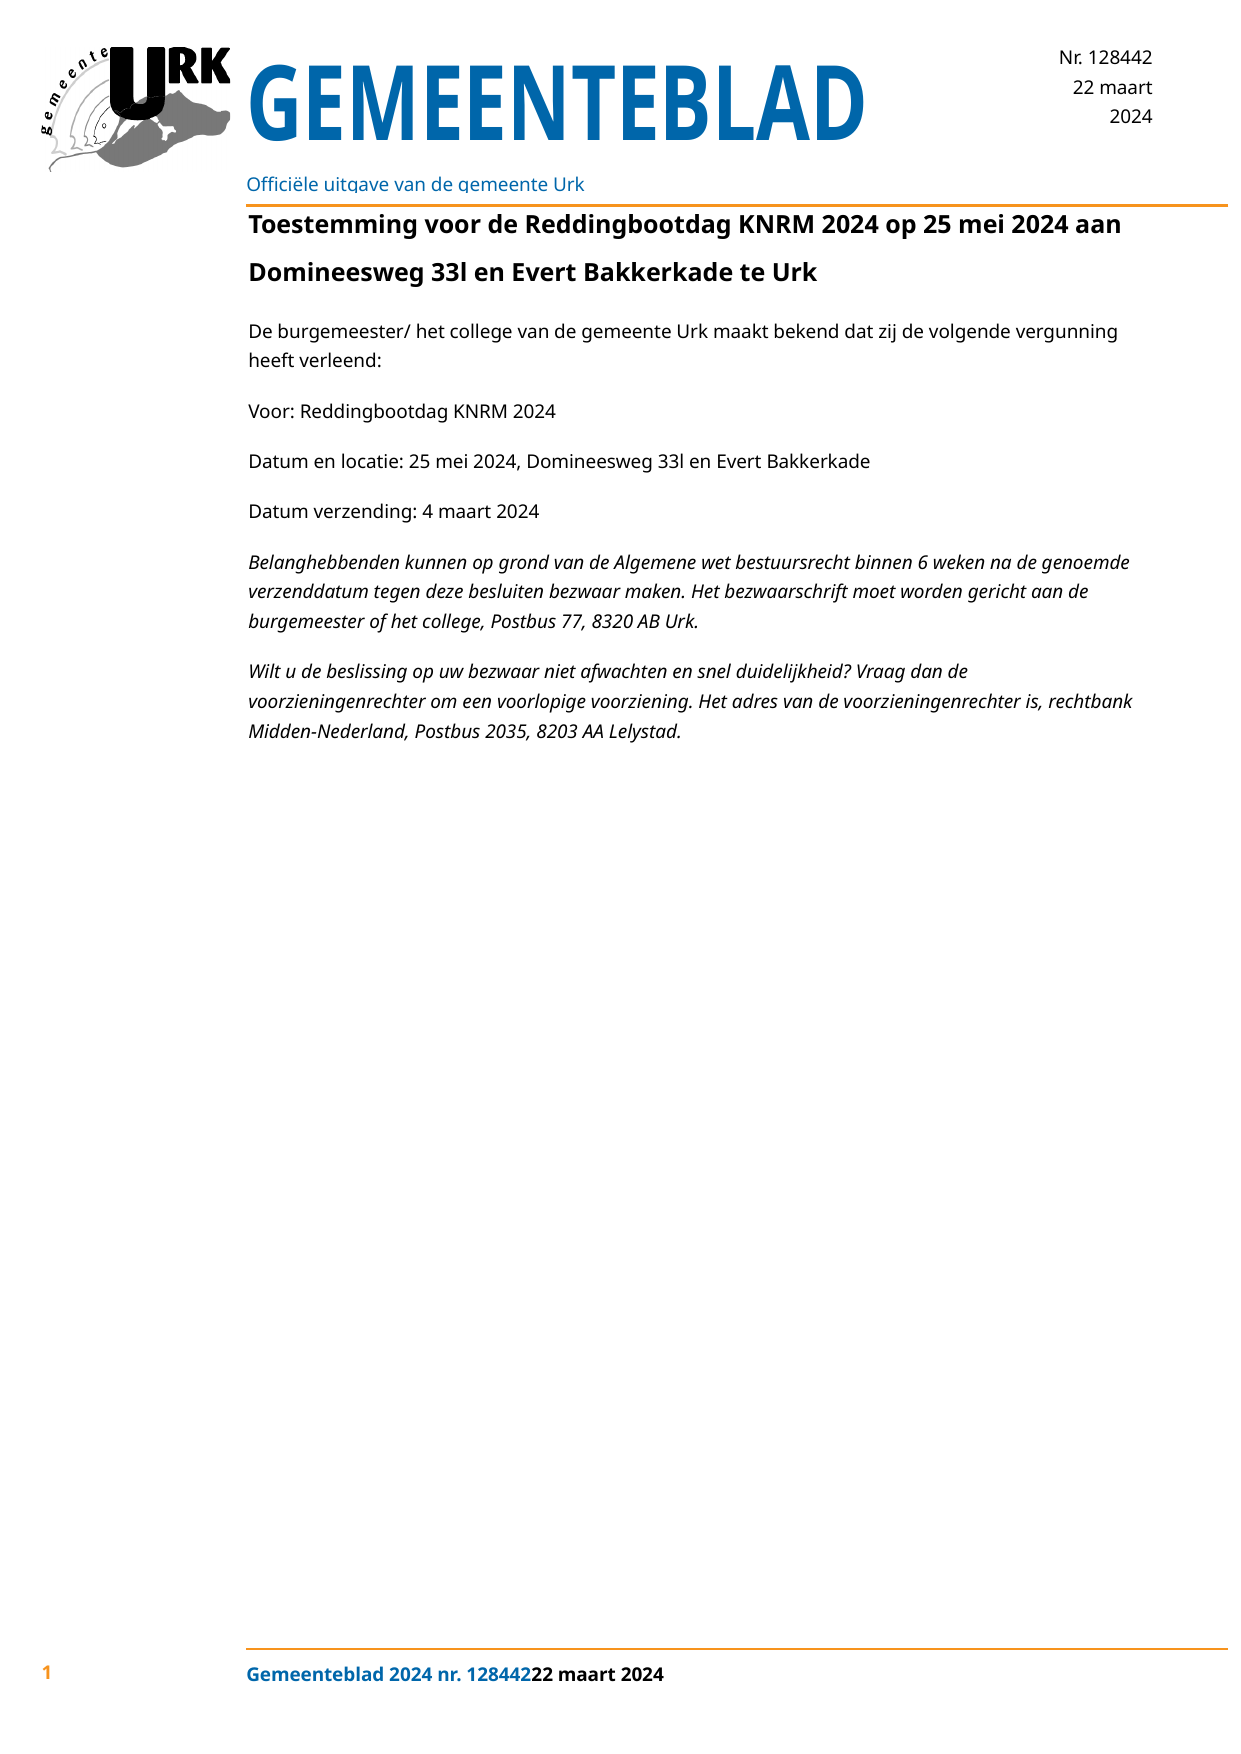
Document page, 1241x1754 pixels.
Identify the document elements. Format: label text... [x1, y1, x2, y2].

text Belanghebbenden kunnen op grond van de Algemene wet bestuursrecht binnen 6 weken na de genoemde verzenddatum tegen deze besluiten bezwaar maken. Het bezwaarschrift moet worden gericht aan de burgemeester of het college, Postbus 77, 8320 AB Urk. [248, 549, 1152, 634]
text Datum en locatie: 25 mei 2024, Domineesweg 33l en Evert Bakkerkade [248, 448, 1152, 474]
text Datum verzending: 4 maart 2024 [248, 499, 1152, 524]
text De burgemeester/ het college van de gemeente Urk maakt bekend dat zij de volgende vergunning heeft verleend: [248, 318, 1152, 373]
text Voor: Reddingbootdag KNRM 2024 [248, 398, 1152, 424]
text Wilt u de beslissing op uw bezwaar niet afwachten en snel duidelijkheid? Vraag dan de voorzieningenrechter om een voorlopige voorziening. Het adres van de voorzieningenrechter is, rechtbank Midden-Nederland, Postbus 2035, 8203 AA Lelystad. [248, 659, 1152, 744]
text Toestemming voor de Reddingbootdag KNRM 2024 op 25 mei 2024 aan Domineesweg 33l en Evert Bakkerkade te Urk [248, 207, 1152, 288]
picture [41, 47, 231, 172]
